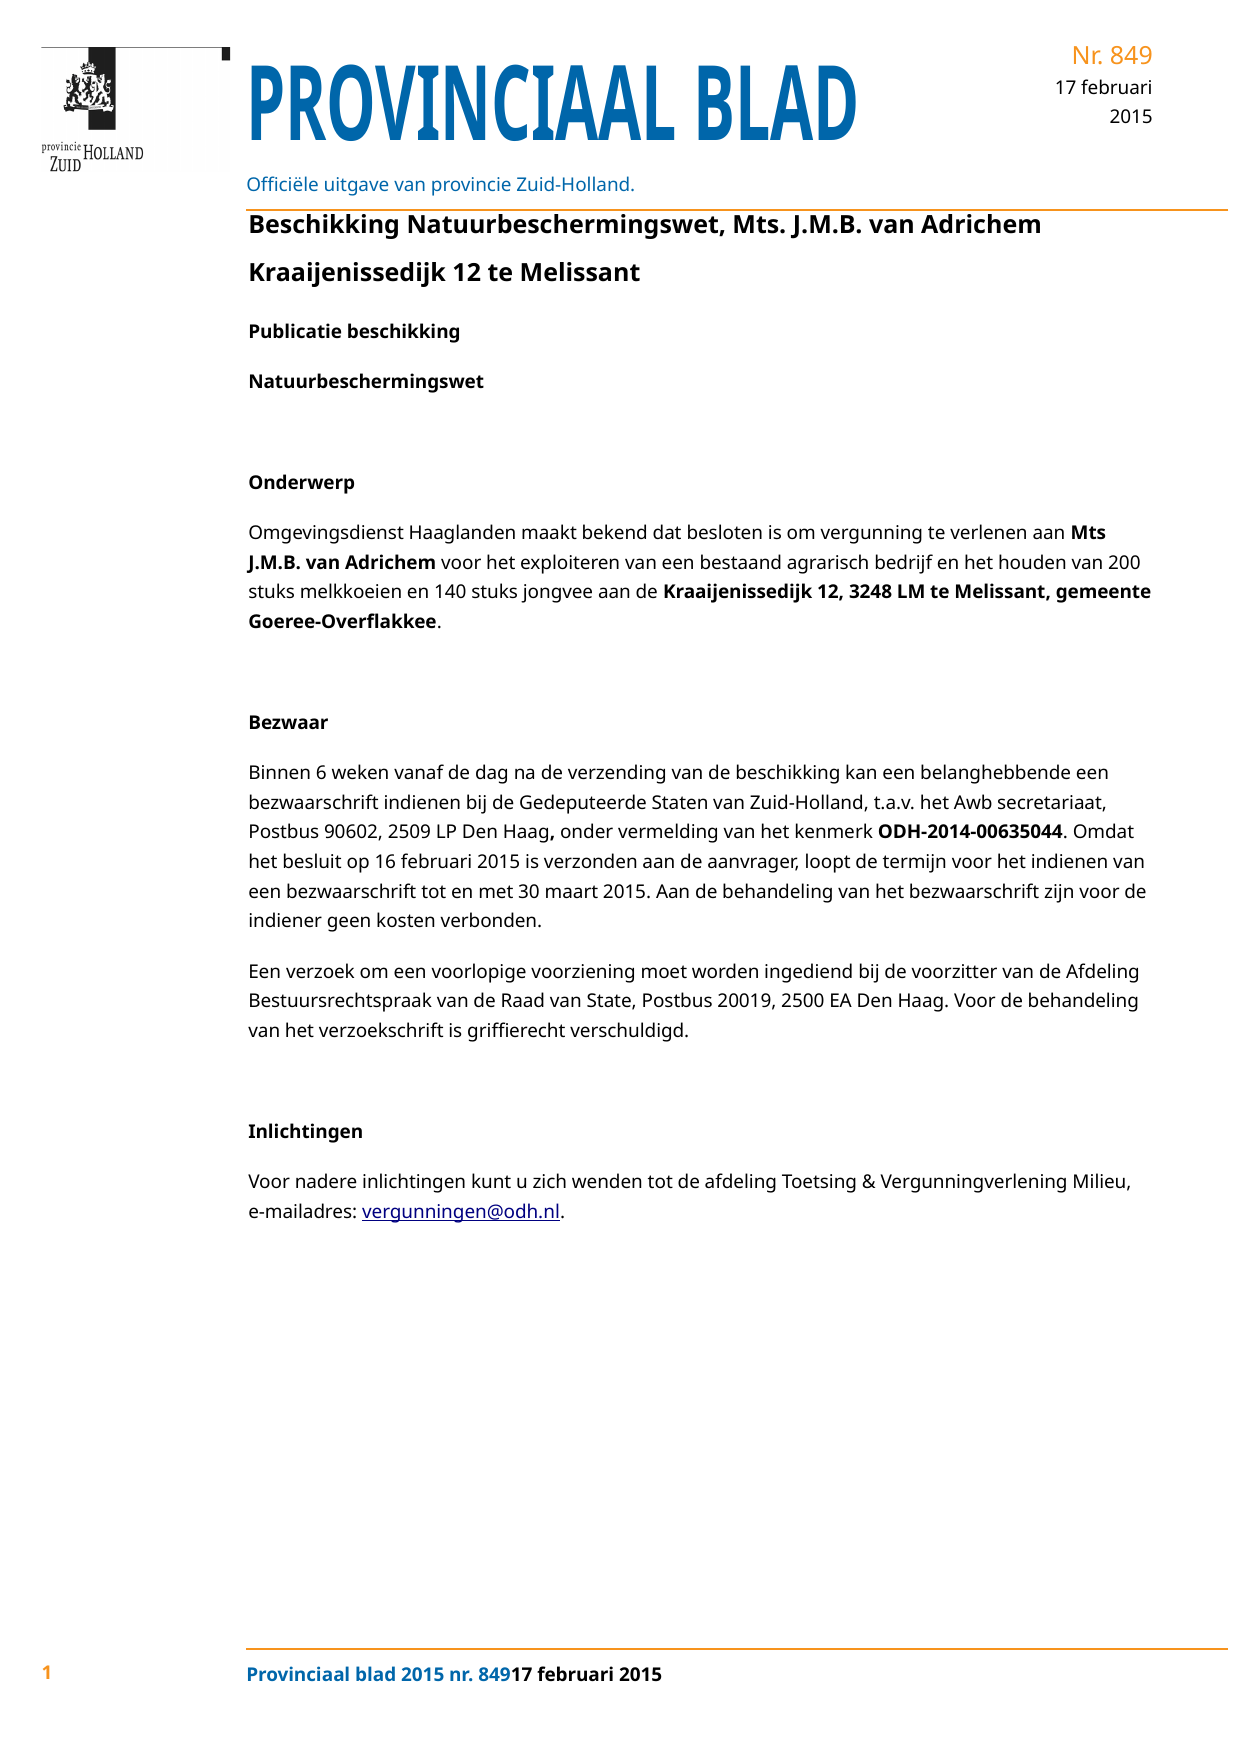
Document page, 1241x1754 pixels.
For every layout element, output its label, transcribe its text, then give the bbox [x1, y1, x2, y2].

text Bezwaar [248, 709, 1152, 735]
picture [41, 47, 231, 172]
text Onderwerp [248, 469, 1152, 495]
text Inlichtingen [248, 1118, 1152, 1144]
text Binnen 6 weken vanaf de dag na de verzending van de beschikking kan een belanghebbende een bezwaarschrift indienen bij de Gedeputeerde Staten van Zuid-Holland, t.a.v. het Awb secretariaat, Postbus 90602, 2509 LP Den Haag, onder vermelding van het kenmerk ODH-2014-00635044. Omdat het besluit op 16 februari 2015 is verzonden aan de aanvrager, loopt de termijn voor het indienen van een bezwaarschrift tot en met 30 maart 2015. Aan de behandeling van het bezwaarschrift zijn voor de indiener geen kosten verbonden. [248, 759, 1152, 933]
text Beschikking Natuurbeschermingswet, Mts. J.M.B. van Adrichem Kraaijenissedijk 12 te Melissant [248, 211, 1152, 288]
text Voor nadere inlichtingen kunt u zich wenden tot de afdeling Toetsing & Vergunningverlening Milieu, e-mailadres: vergunningen@odh.nl. [248, 1168, 1152, 1224]
text Omgevingsdienst Haaglanden maakt bekend dat besloten is om vergunning te verlenen aan Mts J.M.B. van Adrichem voor het exploiteren van een bestaand agrarisch bedrijf en het houden van 200 stuks melkkoeien en 140 stuks jongvee aan de Kraaijenissedijk 12, 3248 LM te Melissant, gemeente Goeree-Overflakkee. [248, 519, 1152, 634]
text Publicatie beschikking [248, 318, 1152, 344]
text Een verzoek om een voorlopige voorziening moet worden ingediend bij de voorzitter van de Afdeling Bestuursrechtspraak van de Raad van State, Postbus 20019, 2500 EA Den Haag. Voor de behandeling van het verzoekschrift is griffierecht verschuldigd. [248, 958, 1152, 1043]
text Natuurbeschermingswet [248, 368, 1152, 394]
